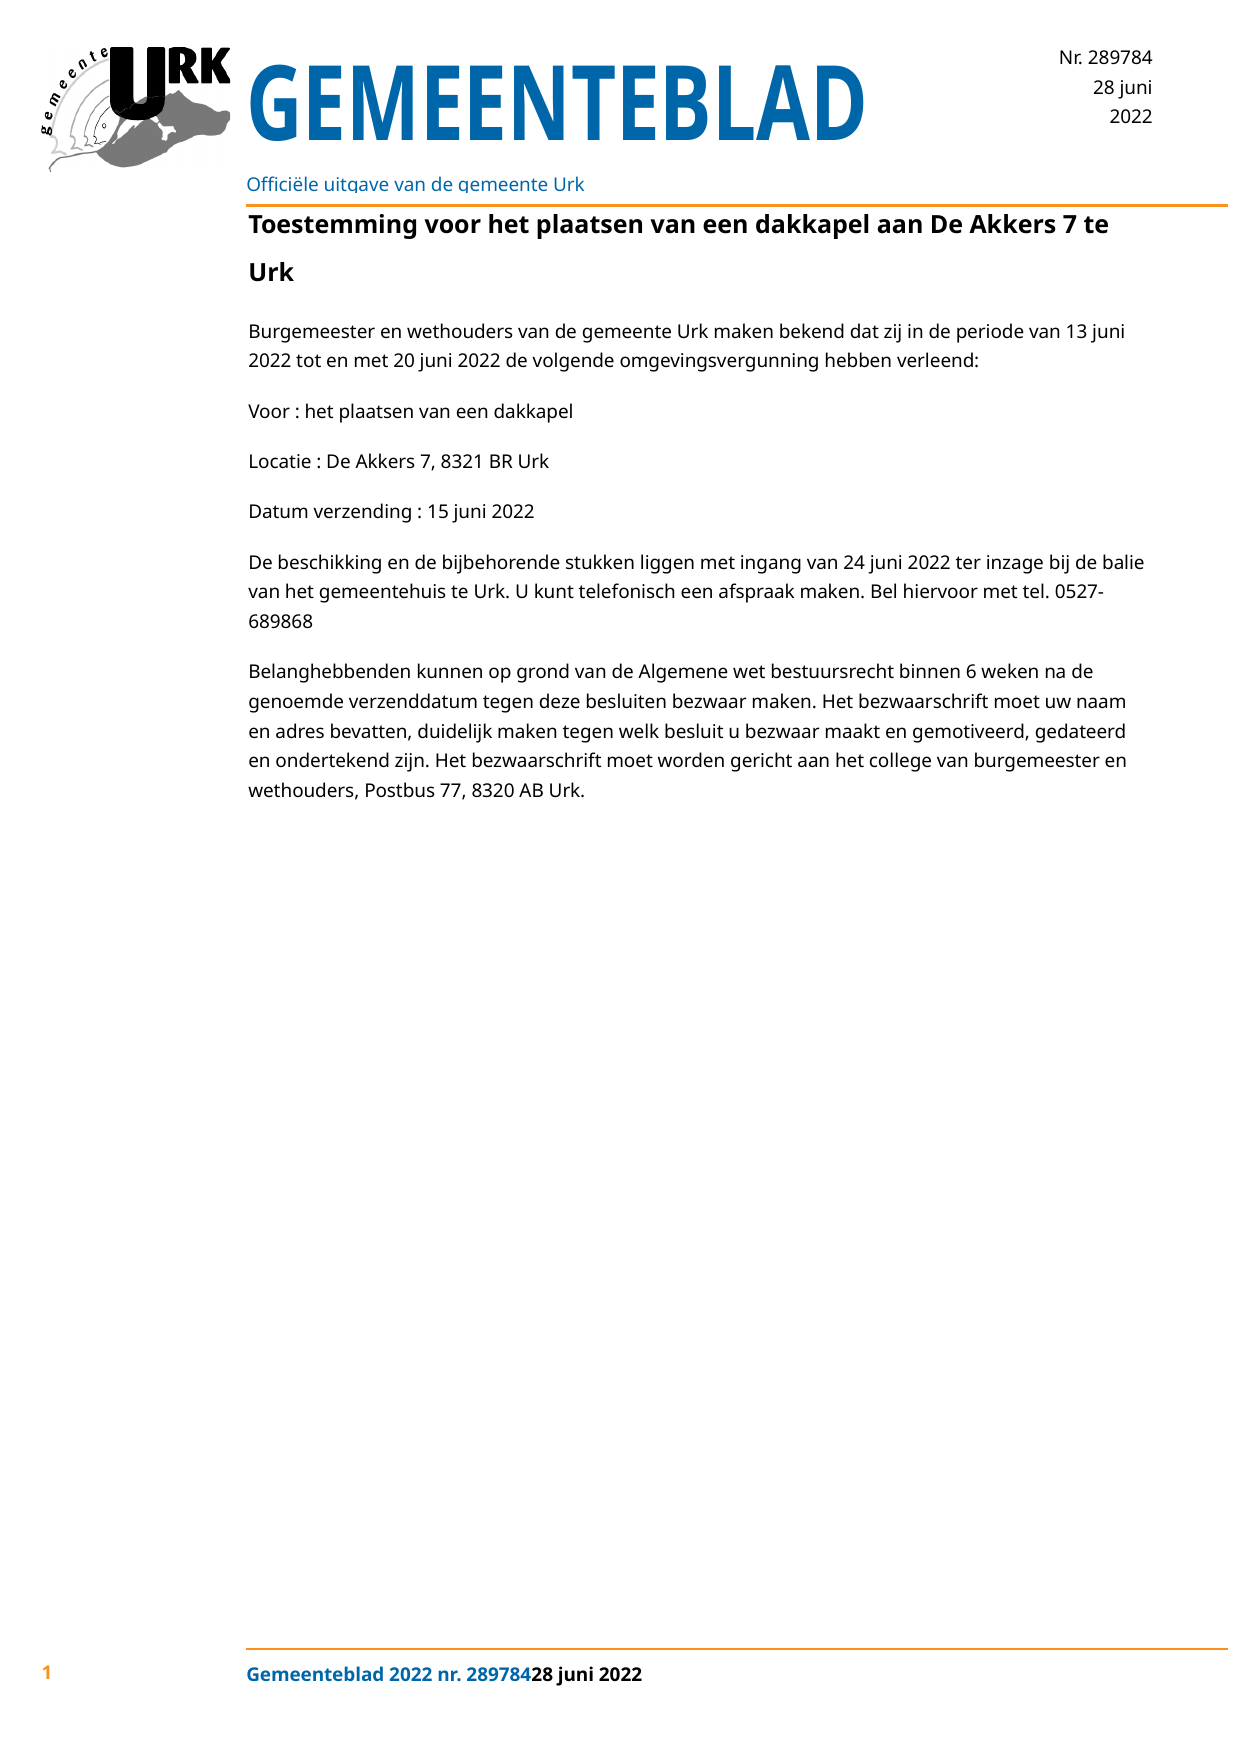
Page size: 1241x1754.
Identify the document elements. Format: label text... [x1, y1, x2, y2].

picture [41, 47, 231, 172]
text De beschikking en de bijbehorende stukken liggen met ingang van 24 juni 2022 ter inzage bij de balie van het gemeentehuis te Urk. U kunt telefonisch een afspraak maken. Bel hiervoor met tel. 0527-689868 [248, 549, 1152, 634]
text Locatie : De Akkers 7, 8321 BR Urk [248, 448, 1152, 474]
text Voor : het plaatsen van een dakkapel [248, 398, 1152, 424]
text Toestemming voor het plaatsen van een dakkapel aan De Akkers 7 te Urk [248, 207, 1152, 288]
text Datum verzending : 15 juni 2022 [248, 499, 1152, 524]
text Belanghebbenden kunnen op grond van de Algemene wet bestuursrecht binnen 6 weken na de genoemde verzenddatum tegen deze besluiten bezwaar maken. Het bezwaarschrift moet uw naam en adres bevatten, duidelijk maken tegen welk besluit u bezwaar maakt en gemotiveerd, gedateerd en ondertekend zijn. Het bezwaarschrift moet worden gericht aan het college van burgemeester en wethouders, Postbus 77, 8320 AB Urk. [248, 659, 1152, 803]
text Burgemeester en wethouders van de gemeente Urk maken bekend dat zij in de periode van 13 juni 2022 tot en met 20 juni 2022 de volgende omgevingsvergunning hebben verleend: [248, 318, 1152, 373]
